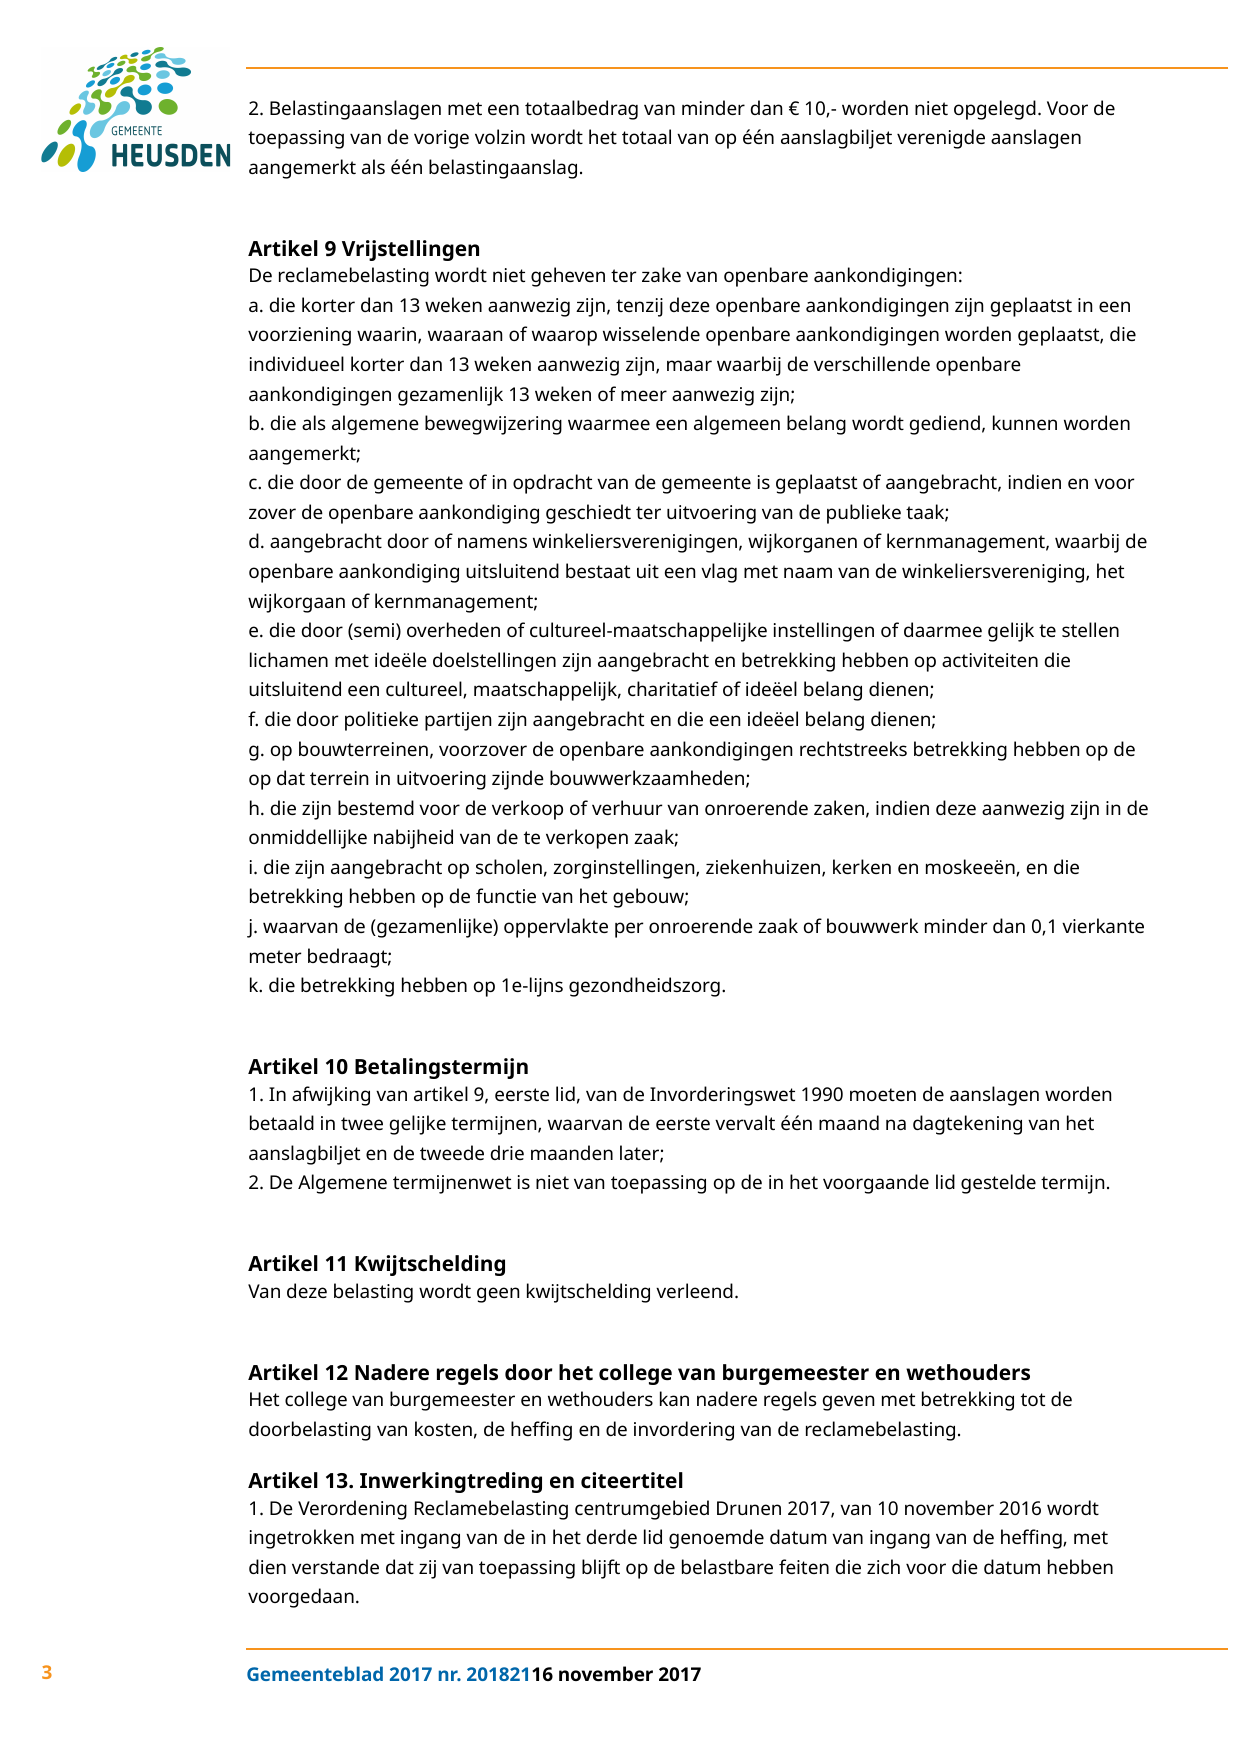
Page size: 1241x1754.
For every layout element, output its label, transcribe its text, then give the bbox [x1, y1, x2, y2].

text 2. De Algemene termijnenwet is niet van toepassing op de in het voorgaande lid gestelde termijn. [248, 1169, 1152, 1195]
text Artikel 9 Vrijstellingen [248, 234, 1152, 262]
text Artikel 13. Inwerkingtreding en citeertitel [248, 1466, 1152, 1495]
text Artikel 11 Kwijtschelding [248, 1249, 1152, 1278]
text Artikel 12 Nadere regels door het college van burgemeester en wethouders [248, 1358, 1152, 1386]
text j. waarvan de (gezamenlijke) oppervlakte per onroerende zaak of bouwwerk minder dan 0,1 vierkante meter bedraagt; [248, 913, 1152, 968]
text f. die door politieke partijen zijn aangebracht en die een ideëel belang dienen; [248, 706, 1152, 732]
text e. die door (semi) overheden of cultureel-maatschappelijke instellingen of daarmee gelijk te stellen lichamen met ideële doelstellingen zijn aangebracht en betrekking hebben op activiteiten die uitsluitend een cultureel, maatschappelijk, charitatief of ideëel belang dienen; [248, 617, 1152, 702]
text d. aangebracht door of namens winkeliersverenigingen, wijkorganen of kernmanagement, waarbij de openbare aankondiging uitsluitend bestaat uit een vlag met naam van de winkeliersvereniging, het wijkorgaan of kernmanagement; [248, 529, 1152, 613]
text i. die zijn aangebracht op scholen, zorginstellingen, ziekenhuizen, kerken en moskeeën, en die betrekking hebben op de functie van het gebouw; [248, 854, 1152, 909]
text Van deze belasting wordt geen kwijtschelding verleend. [248, 1278, 1152, 1304]
text Het college van burgemeester en wethouders kan nadere regels geven met betrekking tot de doorbelasting van kosten, de heffing en de invordering van de reclamebelasting. [248, 1386, 1152, 1442]
text b. die als algemene bewegwijzering waarmee een algemeen belang wordt gediend, kunnen worden aangemerkt; [248, 410, 1152, 466]
picture [41, 47, 231, 172]
text a. die korter dan 13 weken aanwezig zijn, tenzij deze openbare aankondigingen zijn geplaatst in een voorziening waarin, waaraan of waarop wisselende openbare aankondigingen worden geplaatst, die individueel korter dan 13 weken aanwezig zijn, maar waarbij de verschillende openbare aankondigingen gezamenlijk 13 weken of meer aanwezig zijn; [248, 292, 1152, 406]
text 1. In afwijking van artikel 9, eerste lid, van de Invorderingswet 1990 moeten de aanslagen worden betaald in twee gelijke termijnen, waarvan de eerste vervalt één maand na dagtekening van het aanslagbiljet en de tweede drie maanden later; [248, 1081, 1152, 1166]
text 1. De Verordening Reclamebelasting centrumgebied Drunen 2017, van 10 november 2016 wordt ingetrokken met ingang van de in het derde lid genoemde datum van ingang van de heffing, met dien verstande dat zij van toepassing blijft op de belastbare feiten die zich voor die datum hebben voorgedaan. [248, 1495, 1152, 1609]
text g. op bouwterreinen, voorzover de openbare aankondigingen rechtstreeks betrekking hebben op de op dat terrein in uitvoering zijnde bouwwerkzaamheden; [248, 736, 1152, 791]
text 2. Belastingaanslagen met een totaalbedrag van minder dan € 10,- worden niet opgelegd. Voor de toepassing van de vorige volzin wordt het totaal van op één aanslagbiljet verenigde aanslagen aangemerkt als één belastingaanslag. [248, 95, 1152, 180]
text h. die zijn bestemd voor de verkoop of verhuur van onroerende zaken, indien deze aanwezig zijn in de onmiddellijke nabijheid van de te verkopen zaak; [248, 795, 1152, 850]
text Artikel 10 Betalingstermijn [248, 1052, 1152, 1081]
text De reclamebelasting wordt niet geheven ter zake van openbare aankondigingen: [248, 262, 1152, 288]
text k. die betrekking hebben op 1e-lijns gezondheidszorg. [248, 972, 1152, 998]
text c. die door de gemeente of in opdracht van de gemeente is geplaatst of aangebracht, indien en voor zover de openbare aankondiging geschiedt ter uitvoering van de publieke taak; [248, 469, 1152, 525]
